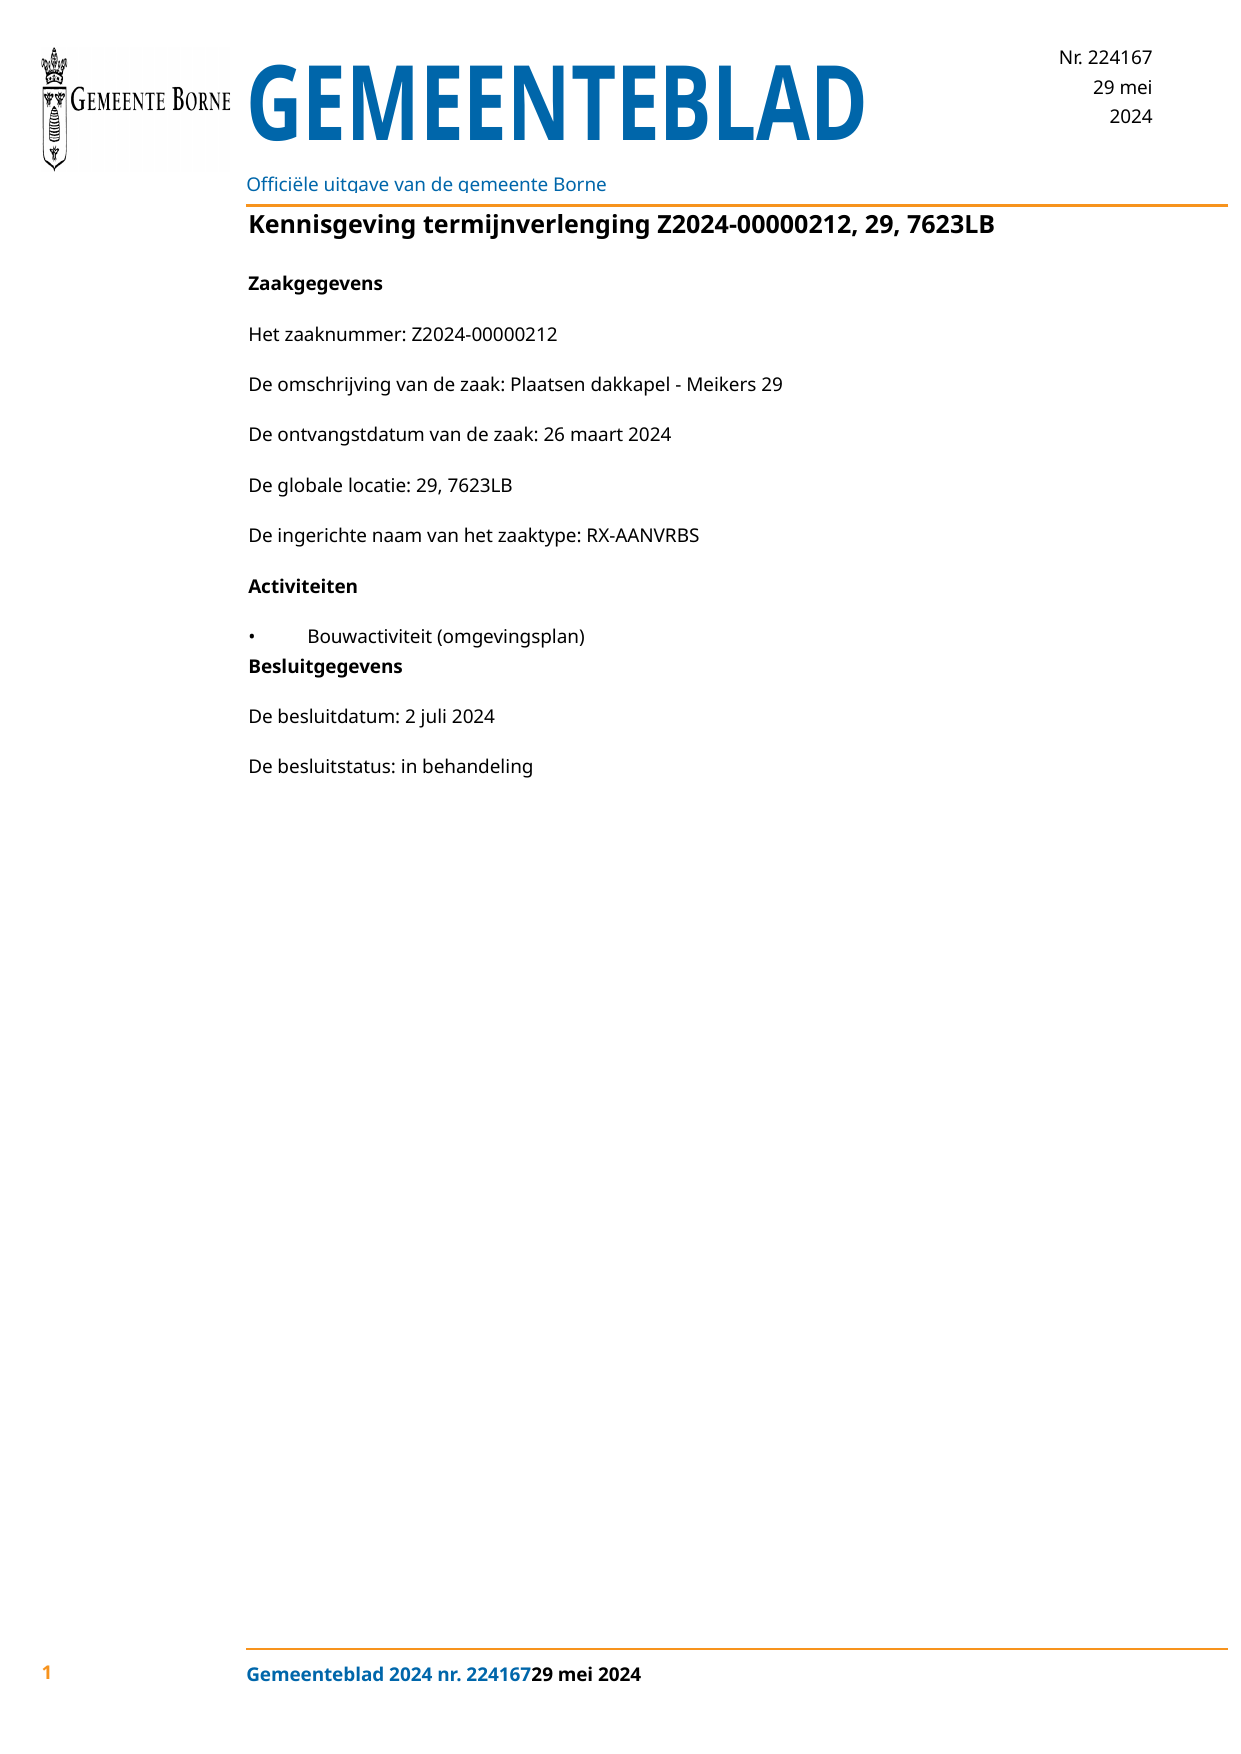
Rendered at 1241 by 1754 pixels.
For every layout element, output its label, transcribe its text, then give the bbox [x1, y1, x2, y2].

text De ingerichte naam van het zaaktype: RX-AANVRBS [248, 522, 1152, 548]
text Zaakgegevens [248, 270, 1152, 296]
text Het zaaknummer: Z2024-00000212 [248, 321, 1152, 346]
text De globale locatie: 29, 7623LB [248, 472, 1152, 498]
text Kennisgeving termijnverlenging Z2024-00000212, 29, 7623LB [248, 207, 1152, 241]
list Bouwactiviteit (omgevingsplan) [248, 623, 1152, 649]
text De ontvangstdatum van de zaak: 26 maart 2024 [248, 422, 1152, 447]
text De besluitstatus: in behandeling [248, 754, 1152, 779]
text Activiteiten [248, 573, 1152, 598]
picture [41, 47, 231, 172]
text Besluitgegevens [248, 653, 1152, 678]
text De omschrijving van de zaak: Plaatsen dakkapel - Meikers 29 [248, 371, 1152, 397]
text De besluitdatum: 2 juli 2024 [248, 703, 1152, 729]
